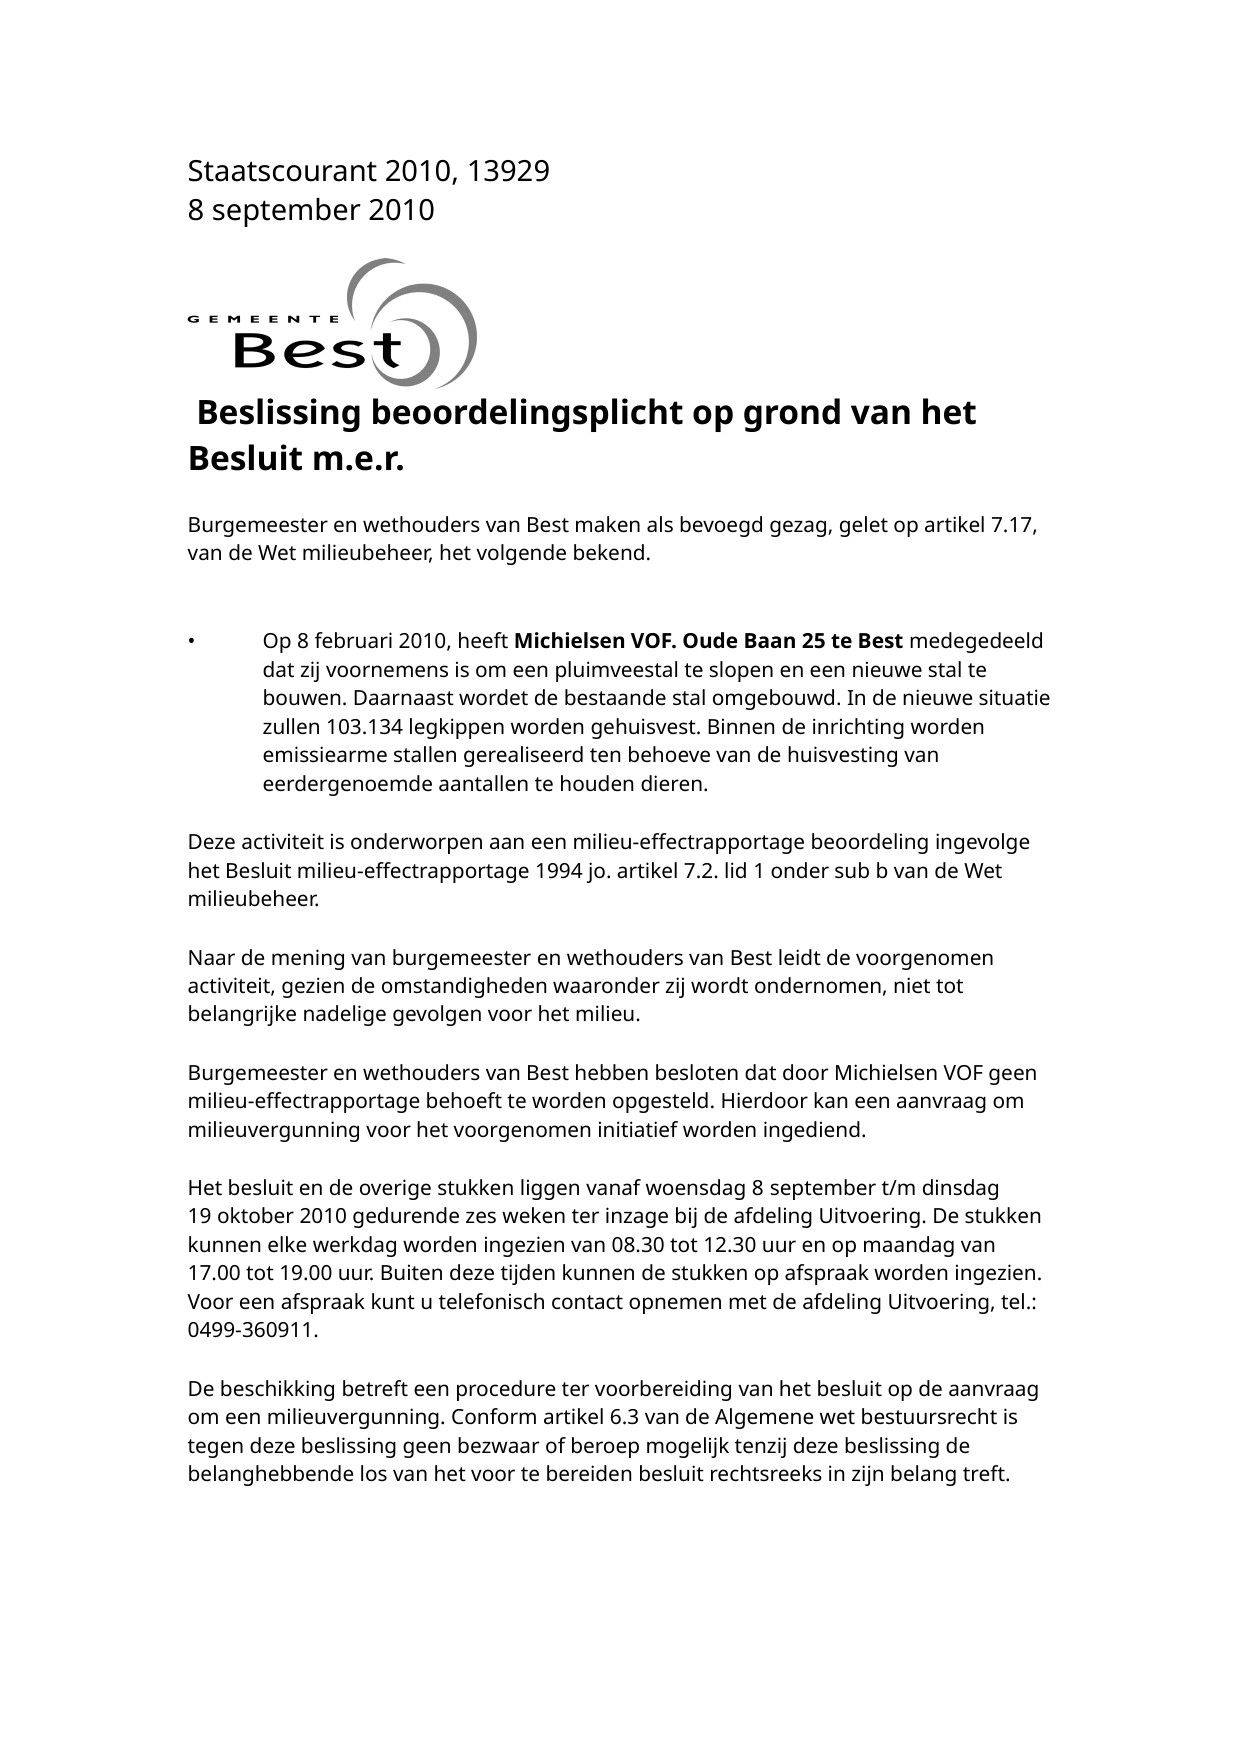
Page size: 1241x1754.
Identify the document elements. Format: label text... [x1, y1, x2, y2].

text Burgemeester en wethouders van Best hebben besloten dat door Michielsen VOF geen milieu-effectrapportage behoeft te worden opgesteld. Hierdoor kan een aanvraag om milieuvergunning voor het voorgenomen initiatief worden ingediend. [187, 1058, 1053, 1143]
text Het besluit en de overige stukken liggen vanaf woensdag 8 september t/m dinsdag 19 oktober 2010 gedurende zes weken ter inzage bij de afdeling Uitvoering. De stukken kunnen elke werkdag worden ingezien van 08.30 tot 12.30 uur en op maandag van 17.00 tot 19.00 uur. Buiten deze tijden kunnen de stukken op afspraak worden ingezien. Voor een afspraak kunt u telefonisch contact opnemen met de afdeling Uitvoering, tel.: 0499-360911. [187, 1173, 1053, 1344]
text Deze activiteit is onderworpen aan een milieu-effectrapportage beoordeling ingevolge het Besluit milieu-effectrapportage 1994 jo. artikel 7.2. lid 1 onder sub b van de Wet milieubeheer. [187, 827, 1053, 913]
list Op 8 februari 2010, heeft Michielsen VOF. Oude Baan 25 te Best medegedeeld dat zij voornemens is om een pluimveestal te slopen en een nieuwe stal te bouwen. Daarnaast wordet de bestaande stal omgebouwd. In de nieuwe situatie zullen 103.134 legkippen worden gehuisvest. Binnen de inrichting worden emissiearme stallen gerealiseerd ten behoeve van de huisvesting van eerdergenoemde aantallen te houden dieren. [187, 627, 1053, 797]
subtitle Beslissing beoordelingsplicht op grond van het Besluit m.e.r. [187, 271, 1053, 480]
text De beschikking betreft een procedure ter voorbereiding van het besluit op de aanvraag om een milieuvergunning. Conform artikel 6.3 van de Algemene wet bestuursrecht is tegen deze beslissing geen bezwaar of beroep mogelijk tenzij deze beslissing de belanghebbende los van het voor te bereiden besluit rechtsreeks in zijn belang treft. [187, 1374, 1053, 1488]
text 8 september 2010 [187, 190, 1053, 229]
text Staatscourant 2010, 13929 [187, 150, 1053, 190]
text Naar de mening van burgemeester en wethouders van Best leidt de voorgenomen activiteit, gezien de omstandigheden waaronder zij wordt ondernomen, niet tot belangrijke nadelige gevolgen voor het milieu. [187, 943, 1053, 1028]
picture [187, 258, 477, 389]
text Burgemeester en wethouders van Best maken als bevoegd gezag, gelet op artikel 7.17, van de Wet milieubeheer, het volgende bekend. [187, 510, 1053, 567]
